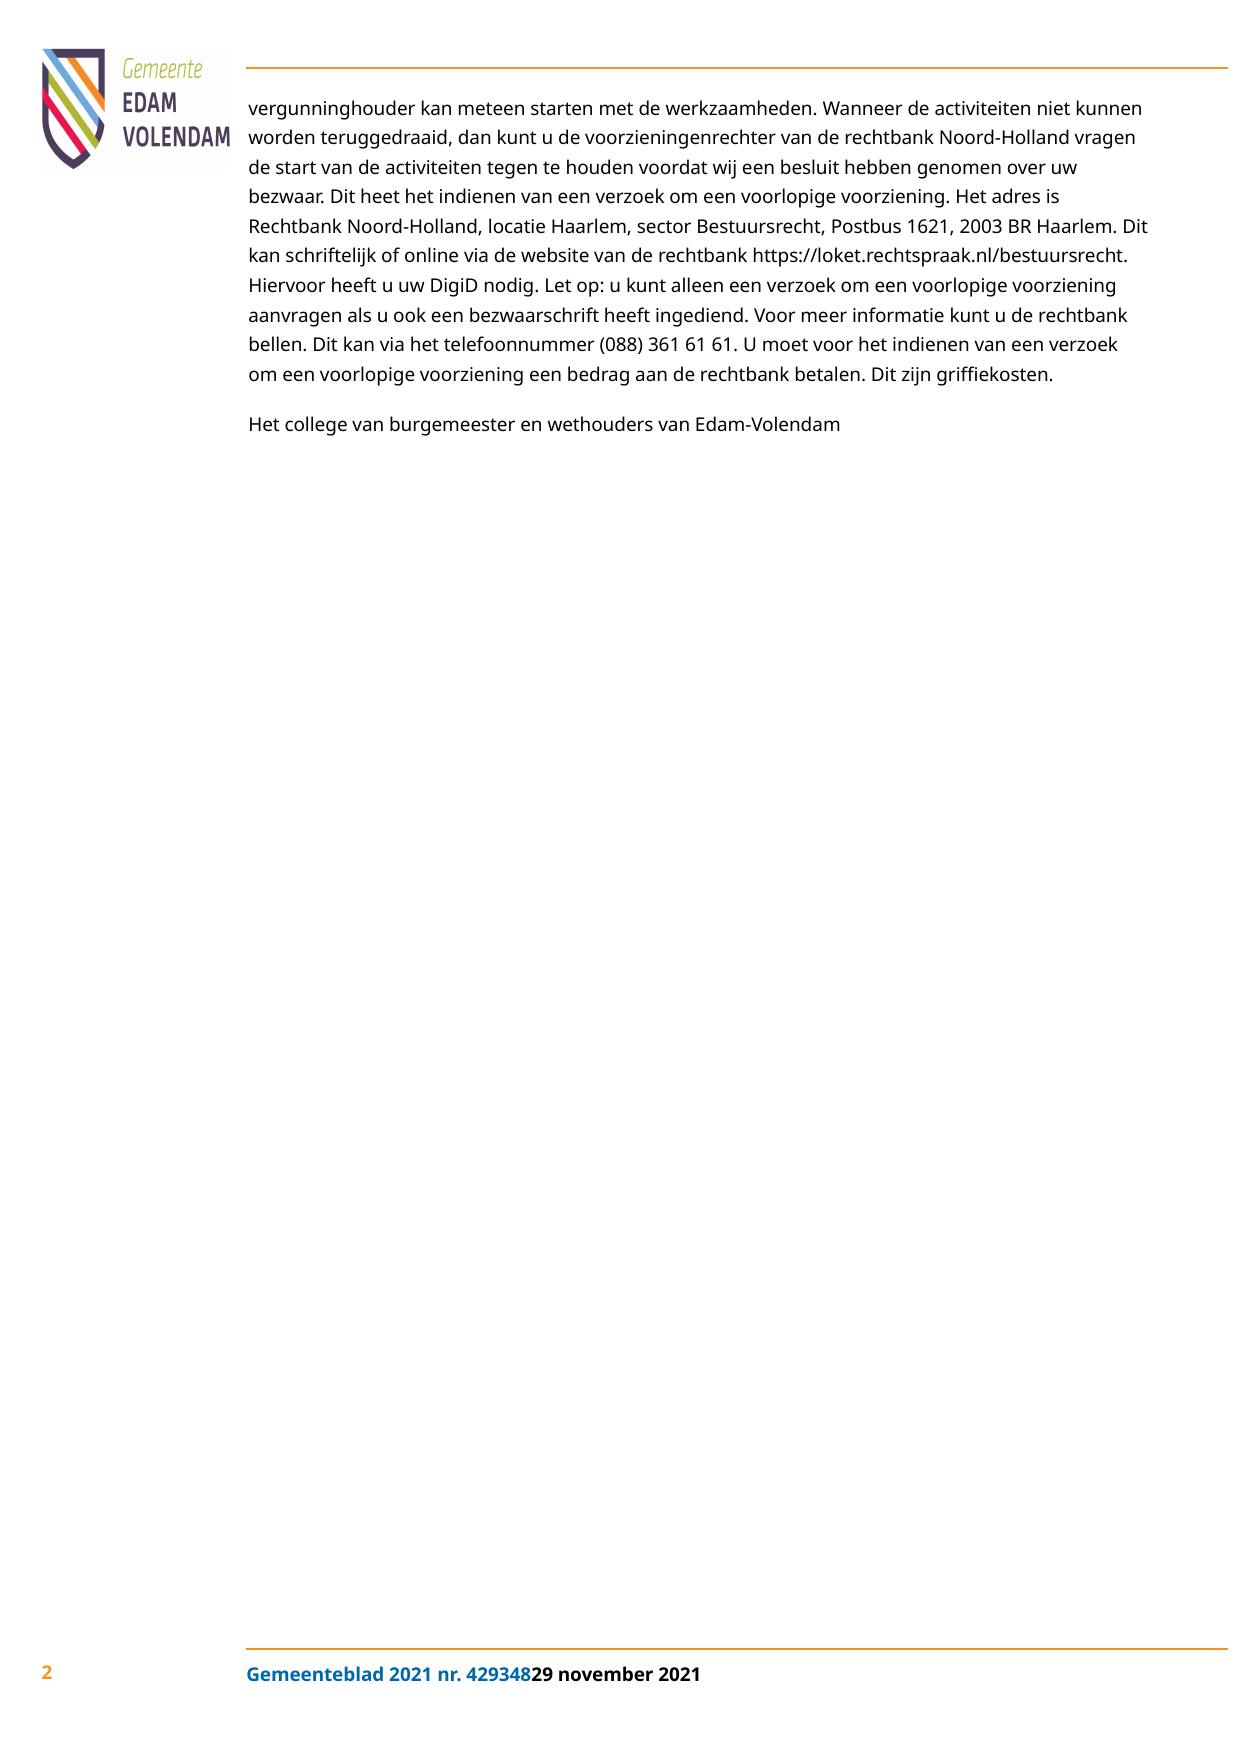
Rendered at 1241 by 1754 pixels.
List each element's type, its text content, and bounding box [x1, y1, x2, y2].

text Het college van burgemeester en wethouders van Edam-Volendam [248, 411, 1152, 437]
picture [41, 47, 231, 172]
text vergunninghouder kan meteen starten met de werkzaamheden. Wanneer de activiteiten niet kunnen worden teruggedraaid, dan kunt u de voorzieningenrechter van de rechtbank Noord-Holland vragen de start van de activiteiten tegen te houden voordat wij een besluit hebben genomen over uw bezwaar. Dit heet het indienen van een verzoek om een voorlopige voorziening. Het adres is Rechtbank Noord-Holland, locatie Haarlem, sector Bestuursrecht, Postbus 1621, 2003 BR Haarlem. Dit kan schriftelijk of online via de website van de rechtbank https://loket.rechtspraak.nl/bestuursrecht. Hiervoor heeft u uw DigiD nodig. Let op: u kunt alleen een verzoek om een voorlopige voorziening aanvragen als u ook een bezwaarschrift heeft ingediend. Voor meer informatie kunt u de rechtbank bellen. Dit kan via het telefoonnummer (088) 361 61 61. U moet voor het indienen van een verzoek om een voorlopige voorziening een bedrag aan de rechtbank betalen. Dit zijn griffiekosten. [248, 95, 1152, 387]
